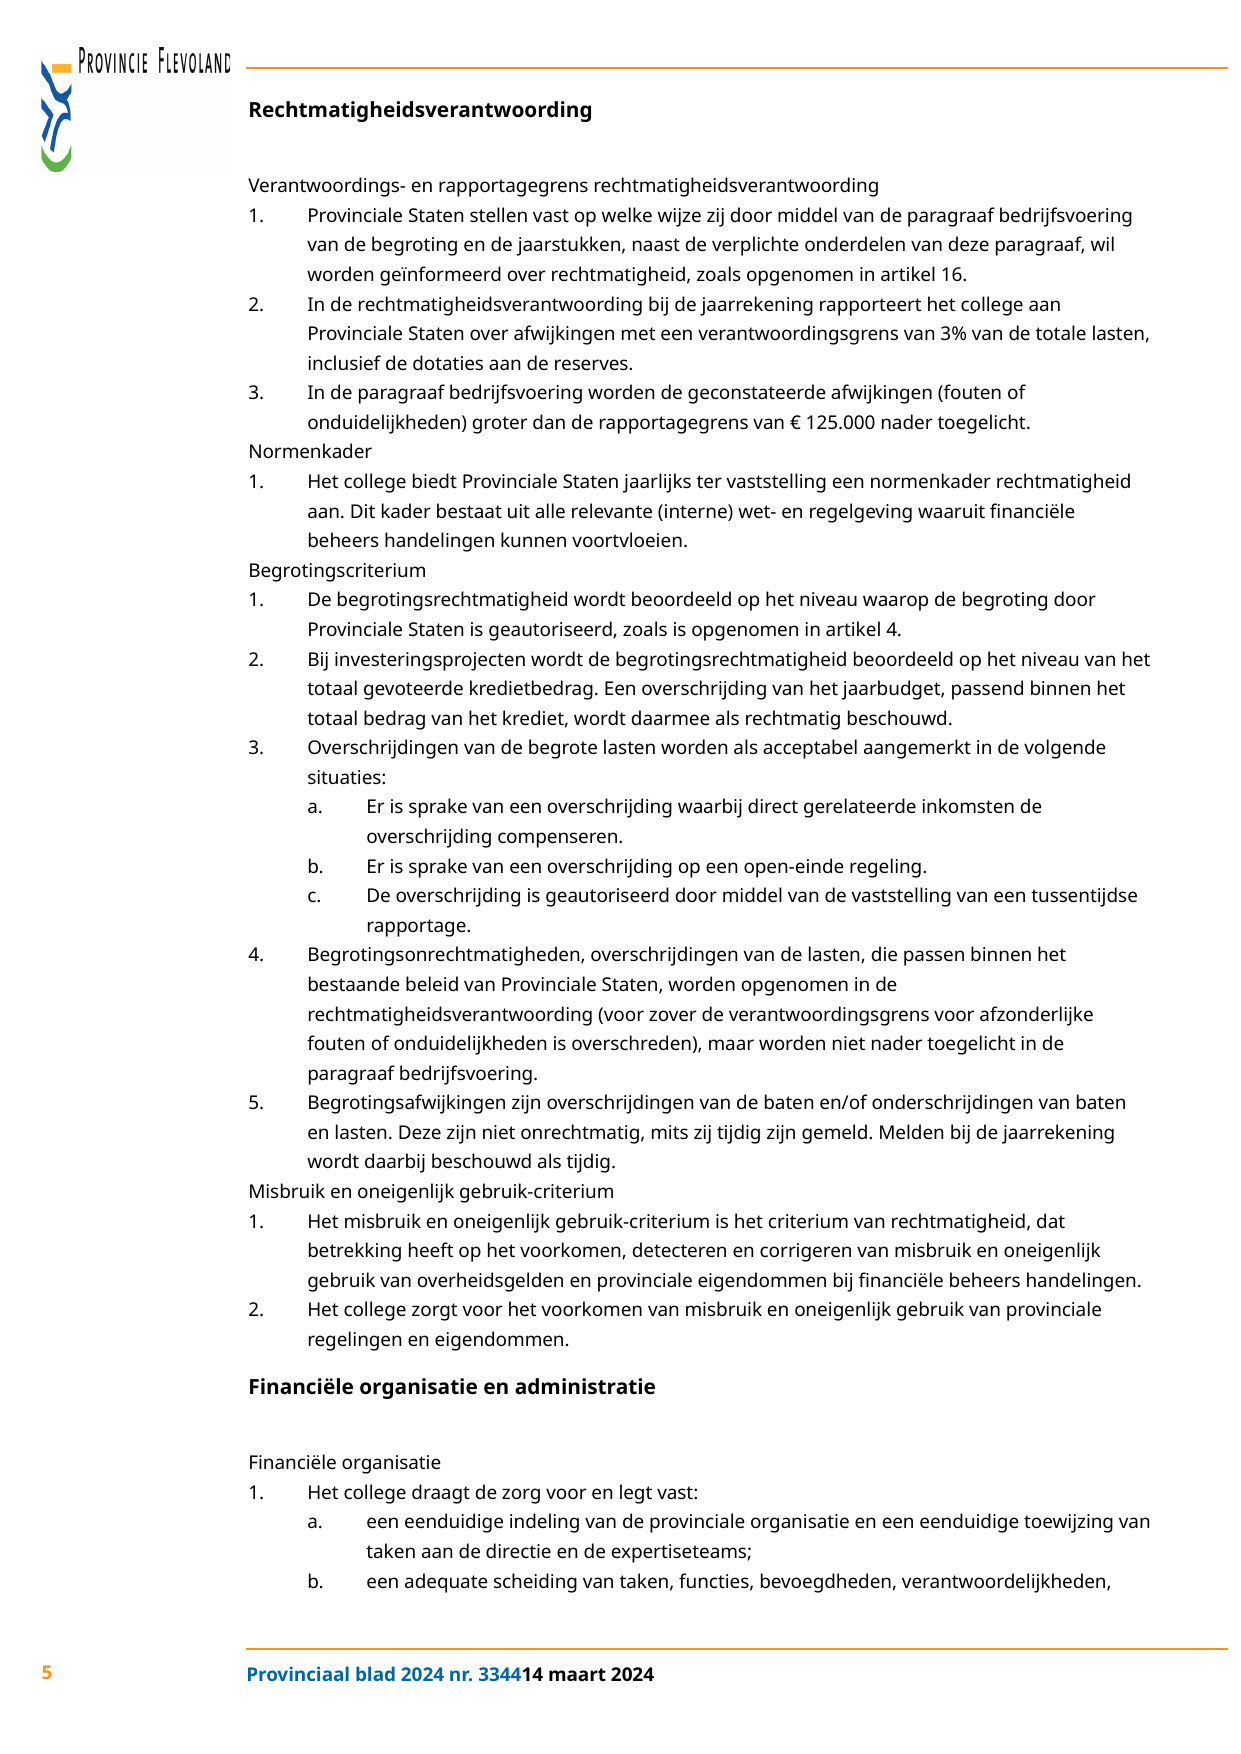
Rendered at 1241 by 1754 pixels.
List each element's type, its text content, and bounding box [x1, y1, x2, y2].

list een eenduidige indeling van de provinciale organisatie en een eenduidige toewijzing van taken aan de directie en de expertiseteams; [307, 1509, 1152, 1564]
list Begrotingsafwijkingen zijn overschrijdingen van de baten en/of onderschrijdingen van baten en lasten. Deze zijn niet onrechtmatig, mits zij tijdig zijn gemeld. Melden bij de jaarrekening wordt daarbij beschouwd als tijdig. [248, 1089, 1152, 1174]
list In de paragraaf bedrijfsvoering worden de geconstateerde afwijkingen (fouten of onduidelijkheden) groter dan de rapportagegrens van € 125.000 nader toegelicht. [248, 379, 1152, 435]
list Overschrijdingen van de begrote lasten worden als acceptabel aangemerkt in de volgende situaties: [248, 734, 1152, 790]
text Financiële organisatie en administratie [248, 1372, 1152, 1400]
text Begrotingscriterium [248, 557, 1152, 583]
text Verantwoordings- en rapportagegrens rechtmatigheidsverantwoording [248, 172, 1152, 198]
list Er is sprake van een overschrijding waarbij direct gerelateerde inkomsten de overschrijding compenseren. [307, 794, 1152, 849]
text Misbruik en oneigenlijk gebruik-criterium [248, 1178, 1152, 1204]
list Het misbruik en oneigenlijk gebruik-criterium is het criterium van rechtmatigheid, dat betrekking heeft op het voorkomen, detecteren en corrigeren van misbruik en oneigenlijk gebruik van overheidsgelden en provinciale eigendommen bij financiële beheers handelingen. [248, 1208, 1152, 1293]
list In de rechtmatigheidsverantwoording bij de jaarrekening rapporteert het college aan Provinciale Staten over afwijkingen met een verantwoordingsgrens van 3% van de totale lasten, inclusief de dotaties aan de reserves. [248, 291, 1152, 376]
list De overschrijding is geautoriseerd door middel van de vaststelling van een tussentijdse rapportage. [307, 882, 1152, 938]
text Rechtmatigheidsverantwoording [248, 95, 1152, 123]
list Bij investeringsprojecten wordt de begrotingsrechtmatigheid beoordeeld op het niveau van het totaal gevoteerde kredietbedrag. Een overschrijding van het jaarbudget, passend binnen het totaal bedrag van het krediet, wordt daarmee als rechtmatig beschouwd. [248, 646, 1152, 731]
list Het college zorgt voor het voorkomen van misbruik en oneigenlijk gebruik van provinciale regelingen en eigendommen. [248, 1297, 1152, 1352]
list Het college biedt Provinciale Staten jaarlijks ter vaststelling een normenkader rechtmatigheid aan. Dit kader bestaat uit alle relevante (interne) wet- en regelgeving waaruit financiële beheers handelingen kunnen voortvloeien. [248, 468, 1152, 553]
list Provinciale Staten stellen vast op welke wijze zij door middel van de paragraaf bedrijfsvoering van de begroting en de jaarstukken, naast de verplichte onderdelen van deze paragraaf, wil worden geïnformeerd over rechtmatigheid, zoals opgenomen in artikel 16. [248, 202, 1152, 287]
list Er is sprake van een overschrijding op een open-einde regeling. [307, 853, 1152, 879]
list De begrotingsrechtmatigheid wordt beoordeeld op het niveau waarop de begroting door Provinciale Staten is geautoriseerd, zoals is opgenomen in artikel 4. [248, 587, 1152, 642]
list een adequate scheiding van taken, functies, bevoegdheden, verantwoordelijkheden, [307, 1568, 1152, 1594]
picture [41, 47, 231, 172]
list Begrotingsonrechtmatigheden, overschrijdingen van de lasten, die passen binnen het bestaande beleid van Provinciale Staten, worden opgenomen in de rechtmatigheidsverantwoording (voor zover de verantwoordingsgrens voor afzonderlijke fouten of onduidelijkheden is overschreden), maar worden niet nader toegelicht in de paragraaf bedrijfsvoering. [248, 942, 1152, 1086]
list Het college draagt de zorg voor en legt vast: [248, 1479, 1152, 1505]
text Normenkader [248, 439, 1152, 464]
text Financiële organisatie [248, 1449, 1152, 1475]
